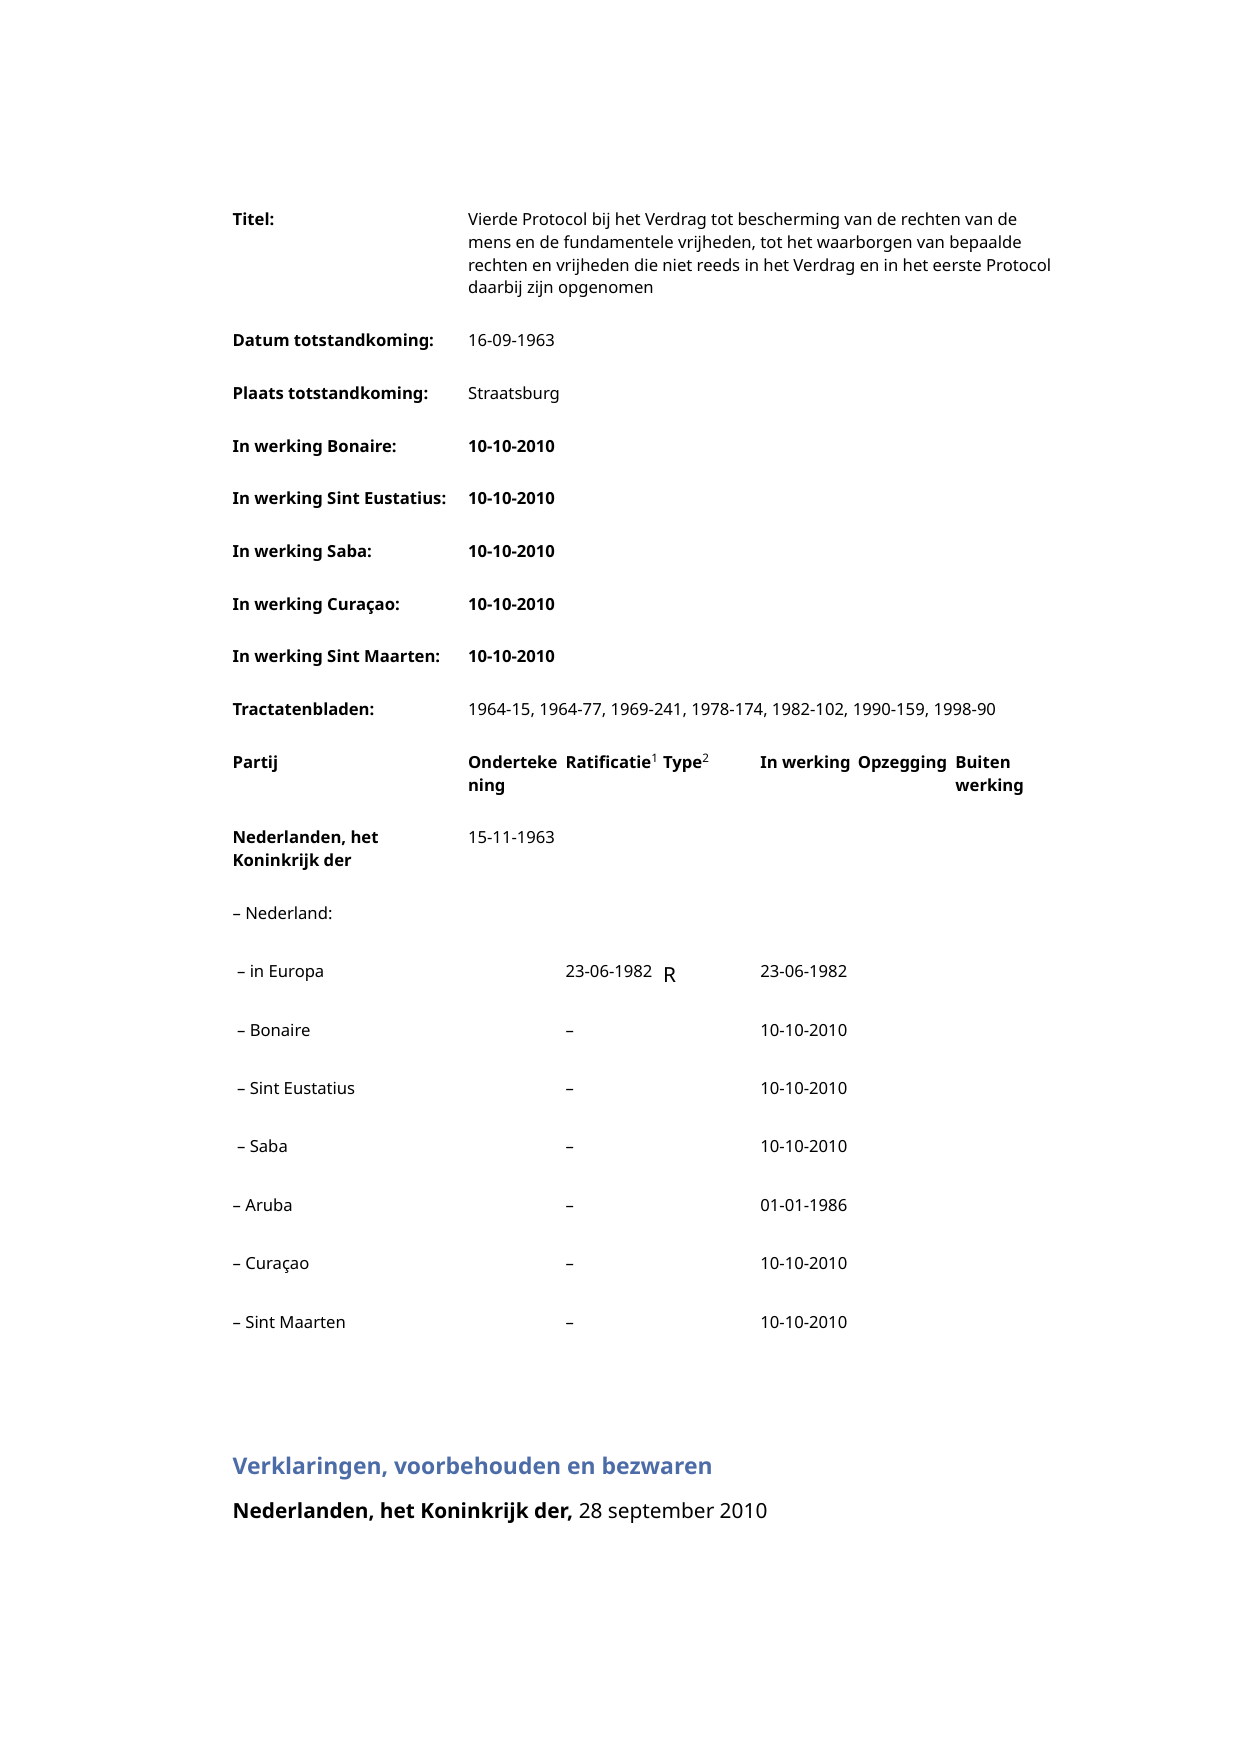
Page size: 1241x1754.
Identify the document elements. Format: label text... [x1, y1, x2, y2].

table_cell Partij [233, 750, 468, 826]
table_cell [858, 901, 955, 960]
table_cell – [565, 1077, 663, 1135]
table_cell 10-10-2010 [468, 645, 1053, 698]
table_header Titel: [233, 208, 468, 329]
table_cell In werking Saba: [233, 540, 468, 592]
table_cell – Curaçao [233, 1252, 468, 1310]
table_cell – in Europa [233, 960, 468, 1018]
table_cell [468, 1077, 565, 1135]
table_cell In werking Sint Maarten: [233, 645, 468, 698]
table_cell [858, 960, 955, 1018]
table_cell [468, 1252, 565, 1310]
table_cell [663, 1194, 760, 1252]
table_cell [468, 1310, 565, 1369]
table_cell [858, 1310, 955, 1369]
table_cell [955, 901, 1053, 960]
table_cell 1964-15, 1964-77, 1969-241, 1978-174, 1982-102, 1990-159, 1998-90 [468, 698, 1053, 750]
table_cell – [565, 1194, 663, 1252]
table_cell [760, 826, 858, 901]
table_cell [955, 960, 1053, 1018]
table_cell 10-10-2010 [468, 540, 1053, 592]
table_cell 10-10-2010 [760, 1018, 858, 1077]
table_cell In werking Bonaire: [233, 434, 468, 487]
table_cell [468, 1135, 565, 1193]
table_cell 10-10-2010 [468, 434, 1053, 487]
table_cell [858, 1252, 955, 1310]
table_cell Buiten werking [955, 750, 1053, 826]
table_cell [468, 1018, 565, 1077]
table_cell [858, 826, 955, 901]
table_cell [858, 1018, 955, 1077]
table_cell [858, 1135, 955, 1193]
table_cell 10-10-2010 [468, 487, 1053, 539]
table_cell – Sint Eustatius [233, 1077, 468, 1135]
table_cell In werking Curaçao: [233, 592, 468, 645]
table_cell – [565, 1310, 663, 1369]
table_cell In werking [760, 750, 858, 826]
table_cell [663, 1018, 760, 1077]
table_cell [955, 1018, 1053, 1077]
table_cell – Aruba [233, 1194, 468, 1252]
table_cell [663, 1252, 760, 1310]
table_cell 10-10-2010 [468, 592, 1053, 645]
table_cell [955, 1135, 1053, 1193]
table_cell Ondertekening [468, 750, 565, 826]
table_cell R [663, 960, 760, 1018]
table_cell [663, 1310, 760, 1369]
table_cell [955, 1194, 1053, 1252]
table_cell 10-10-2010 [760, 1252, 858, 1310]
table_cell [663, 826, 760, 901]
table_cell [955, 1252, 1053, 1310]
table_cell Datum totstandkoming: [233, 329, 468, 381]
table_cell [858, 1194, 955, 1252]
table_cell Ratificatie1 [565, 750, 663, 826]
table_cell 10-10-2010 [760, 1135, 858, 1193]
table_cell [663, 1077, 760, 1135]
table_cell 23-06-1982 [760, 960, 858, 1018]
table_cell – Sint Maarten [233, 1310, 468, 1369]
table_cell [565, 901, 663, 960]
table_cell [565, 826, 663, 901]
table_cell In werking Sint Eustatius: [233, 487, 468, 539]
table_cell [663, 1135, 760, 1193]
table_cell 10-10-2010 [760, 1077, 858, 1135]
table_cell Nederlanden, het Koninkrijk der [233, 826, 468, 901]
table_cell 01-01-1986 [760, 1194, 858, 1252]
table_cell [955, 1310, 1053, 1369]
table_cell [468, 1194, 565, 1252]
table_cell – [565, 1135, 663, 1193]
table_cell Straatsburg [468, 381, 1053, 434]
table_cell Type2 [663, 750, 760, 826]
table_cell Tractatenbladen: [233, 698, 468, 750]
table_cell – Bonaire [233, 1018, 468, 1077]
table_cell [468, 960, 565, 1018]
table_cell [955, 826, 1053, 901]
table_cell 23-06-1982 [565, 960, 663, 1018]
table_cell – [565, 1018, 663, 1077]
table_cell Plaats totstandkoming: [233, 381, 468, 434]
table_cell – [565, 1252, 663, 1310]
table_cell Opzegging [858, 750, 955, 826]
table_cell [760, 901, 858, 960]
text Nederlanden, het Koninkrijk der, 28 september 2010 [232, 1496, 1053, 1524]
table_cell 10-10-2010 [760, 1310, 858, 1369]
table_cell – Saba [233, 1135, 468, 1193]
subtitle Verklaringen, voorbehouden en bezwaren [232, 1450, 1053, 1481]
table_cell [663, 901, 760, 960]
table_cell – Nederland: [233, 901, 468, 960]
table_cell [858, 1077, 955, 1135]
table_cell [468, 901, 565, 960]
table_header Vierde Protocol bij het Verdrag tot bescherming van de rechten van de mens en de fundamentele vrijheden, tot het waarborgen van bepaalde rechten en vrijheden die niet reeds in het Verdrag en in het eerste Protocol daarbij zijn opgenomen [468, 208, 1053, 329]
table_cell [955, 1077, 1053, 1135]
table_cell 15-11-1963 [468, 826, 565, 901]
table_cell 16-09-1963 [468, 329, 1053, 381]
